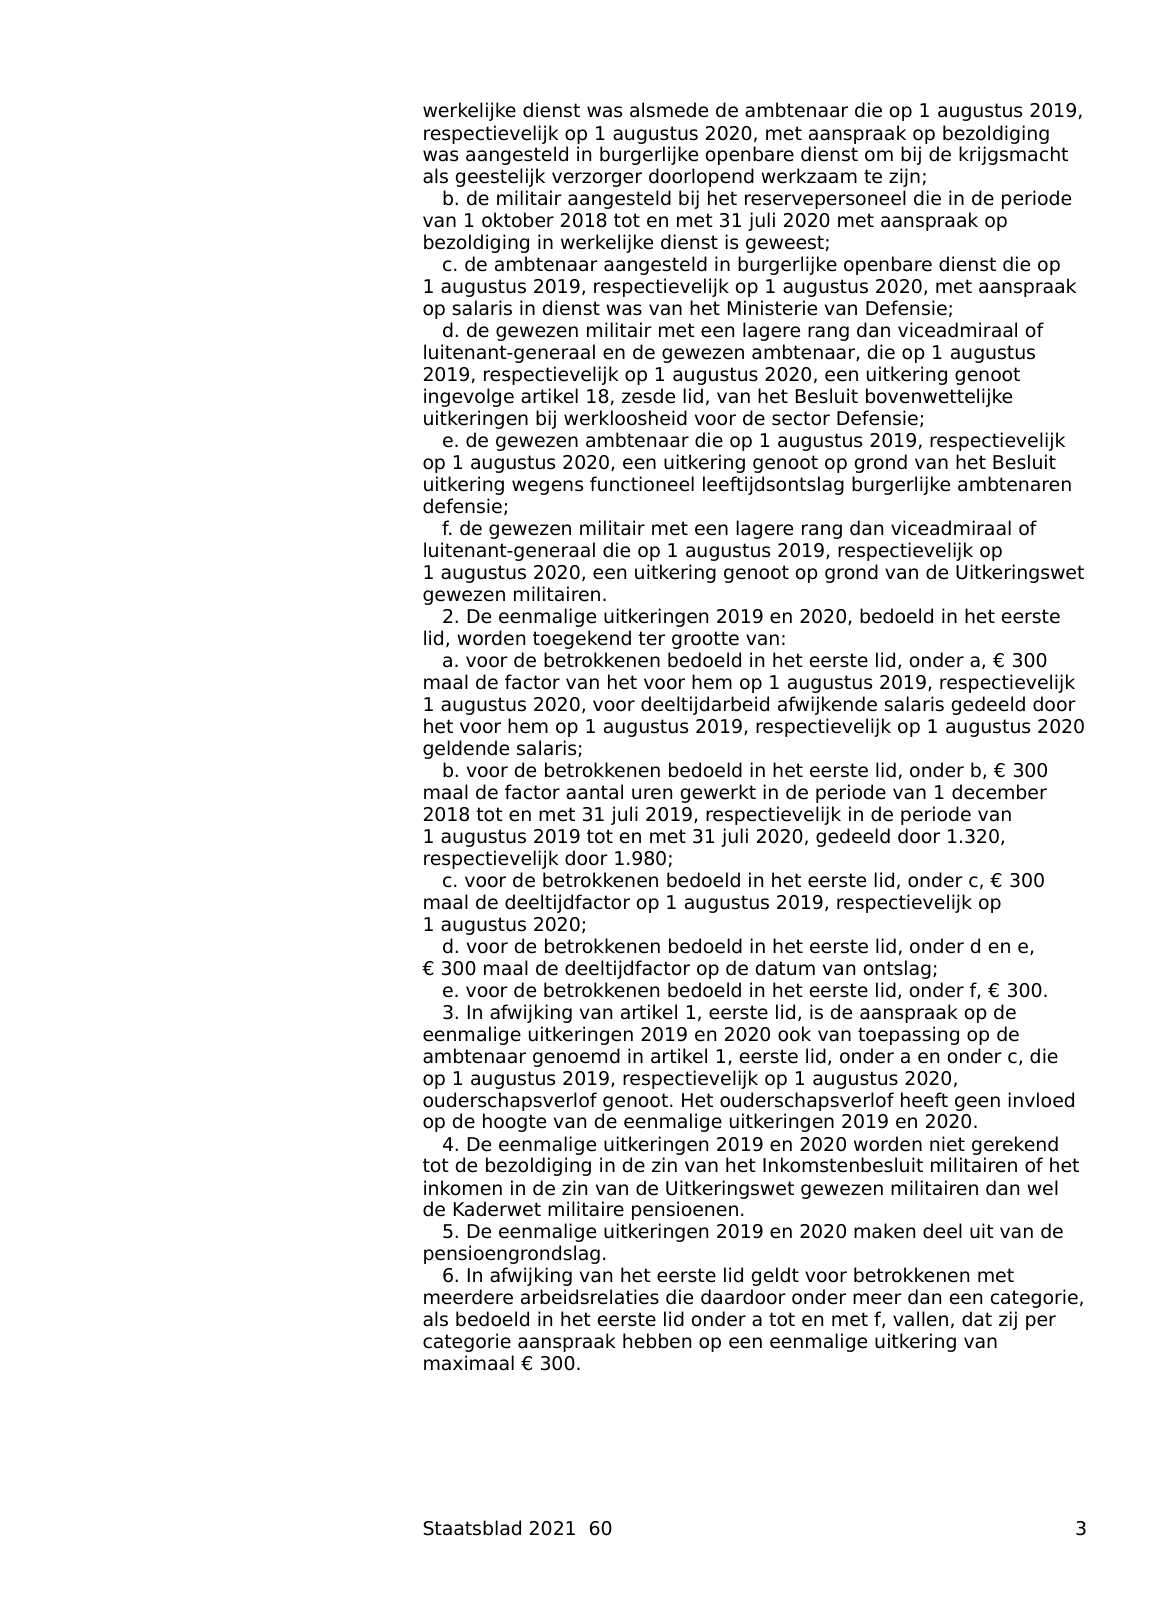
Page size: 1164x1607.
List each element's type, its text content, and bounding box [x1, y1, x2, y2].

text d. voor de betrokkenen bedoeld in het eerste lid, onder d en e, € 300 maal de deeltijdfactor op de datum van ontslag; [422, 936, 1087, 979]
text c. de ambtenaar aangesteld in burgerlijke openbare dienst die op 1 augustus 2019, respectievelijk op 1 augustus 2020, met aanspraak op salaris in dienst was van het Ministerie van Defensie; [422, 254, 1087, 320]
text 3. In afwijking van artikel 1, eerste lid, is de aanspraak op de eenmalige uitkeringen 2019 en 2020 ook van toepassing op de ambtenaar genoemd in artikel 1, eerste lid, onder a en onder c, die op 1 augustus 2019, respectievelijk op 1 augustus 2020, ouderschapsverlof genoot. Het ouderschapsverlof heeft geen invloed op de hoogte van de eenmalige uitkeringen 2019 en 2020. [422, 1002, 1087, 1133]
text a. voor de betrokkenen bedoeld in het eerste lid, onder a, € 300 maal de factor van het voor hem op 1 augustus 2019, respectievelijk 1 augustus 2020, voor deeltijdarbeid afwijkende salaris gedeeld door het voor hem op 1 augustus 2019, respectievelijk op 1 augustus 2020 geldende salaris; [422, 650, 1087, 760]
text c. voor de betrokkenen bedoeld in het eerste lid, onder c, € 300 maal de deeltijdfactor op 1 augustus 2019, respectievelijk op 1 augustus 2020; [422, 870, 1087, 936]
text d. de gewezen militair met een lagere rang dan viceadmiraal of luitenant-generaal en de gewezen ambtenaar, die op 1 augustus 2019, respectievelijk op 1 augustus 2020, een uitkering genoot ingevolge artikel 18, zesde lid, van het Besluit bovenwettelijke uitkeringen bij werkloosheid voor de sector Defensie; [422, 320, 1087, 430]
text f. de gewezen militair met een lagere rang dan viceadmiraal of luitenant-generaal die op 1 augustus 2019, respectievelijk op 1 augustus 2020, een uitkering genoot op grond van de Uitkeringswet gewezen militairen. [422, 518, 1087, 606]
text b. de militair aangesteld bij het reservepersoneel die in de periode van 1 oktober 2018 tot en met 31 juli 2020 met aanspraak op bezoldiging in werkelijke dienst is geweest; [422, 188, 1087, 254]
text 6. In afwijking van het eerste lid geldt voor betrokkenen met meerdere arbeidsrelaties die daardoor onder meer dan een categorie, als bedoeld in het eerste lid onder a tot en met f, vallen, dat zij per categorie aanspraak hebben op een eenmalige uitkering van maximaal € 300. [422, 1265, 1087, 1375]
text b. voor de betrokkenen bedoeld in het eerste lid, onder b, € 300 maal de factor aantal uren gewerkt in de periode van 1 december 2018 tot en met 31 juli 2019, respectievelijk in de periode van 1 augustus 2019 tot en met 31 juli 2020, gedeeld door 1.320, respectievelijk door 1.980; [422, 760, 1087, 870]
text 2. De eenmalige uitkeringen 2019 en 2020, bedoeld in het eerste lid, worden toegekend ter grootte van: [422, 606, 1087, 650]
text werkelijke dienst was alsmede de ambtenaar die op 1 augustus 2019, respectievelijk op 1 augustus 2020, met aanspraak op bezoldiging was aangesteld in burgerlijke openbare dienst om bij de krijgsmacht als geestelijk verzorger doorlopend werkzaam te zijn; [422, 100, 1087, 188]
text e. voor de betrokkenen bedoeld in het eerste lid, onder f, € 300. [422, 979, 1087, 1002]
text 4. De eenmalige uitkeringen 2019 en 2020 worden niet gerekend tot de bezoldiging in de zin van het Inkomstenbesluit militairen of het inkomen in de zin van de Uitkeringswet gewezen militairen dan wel de Kaderwet militaire pensioenen. [422, 1133, 1087, 1221]
text 5. De eenmalige uitkeringen 2019 en 2020 maken deel uit van de pensioengrondslag. [422, 1221, 1087, 1265]
text e. de gewezen ambtenaar die op 1 augustus 2019, respectievelijk op 1 augustus 2020, een uitkering genoot op grond van het Besluit uitkering wegens functioneel leeftijdsontslag burgerlijke ambtenaren defensie; [422, 430, 1087, 518]
